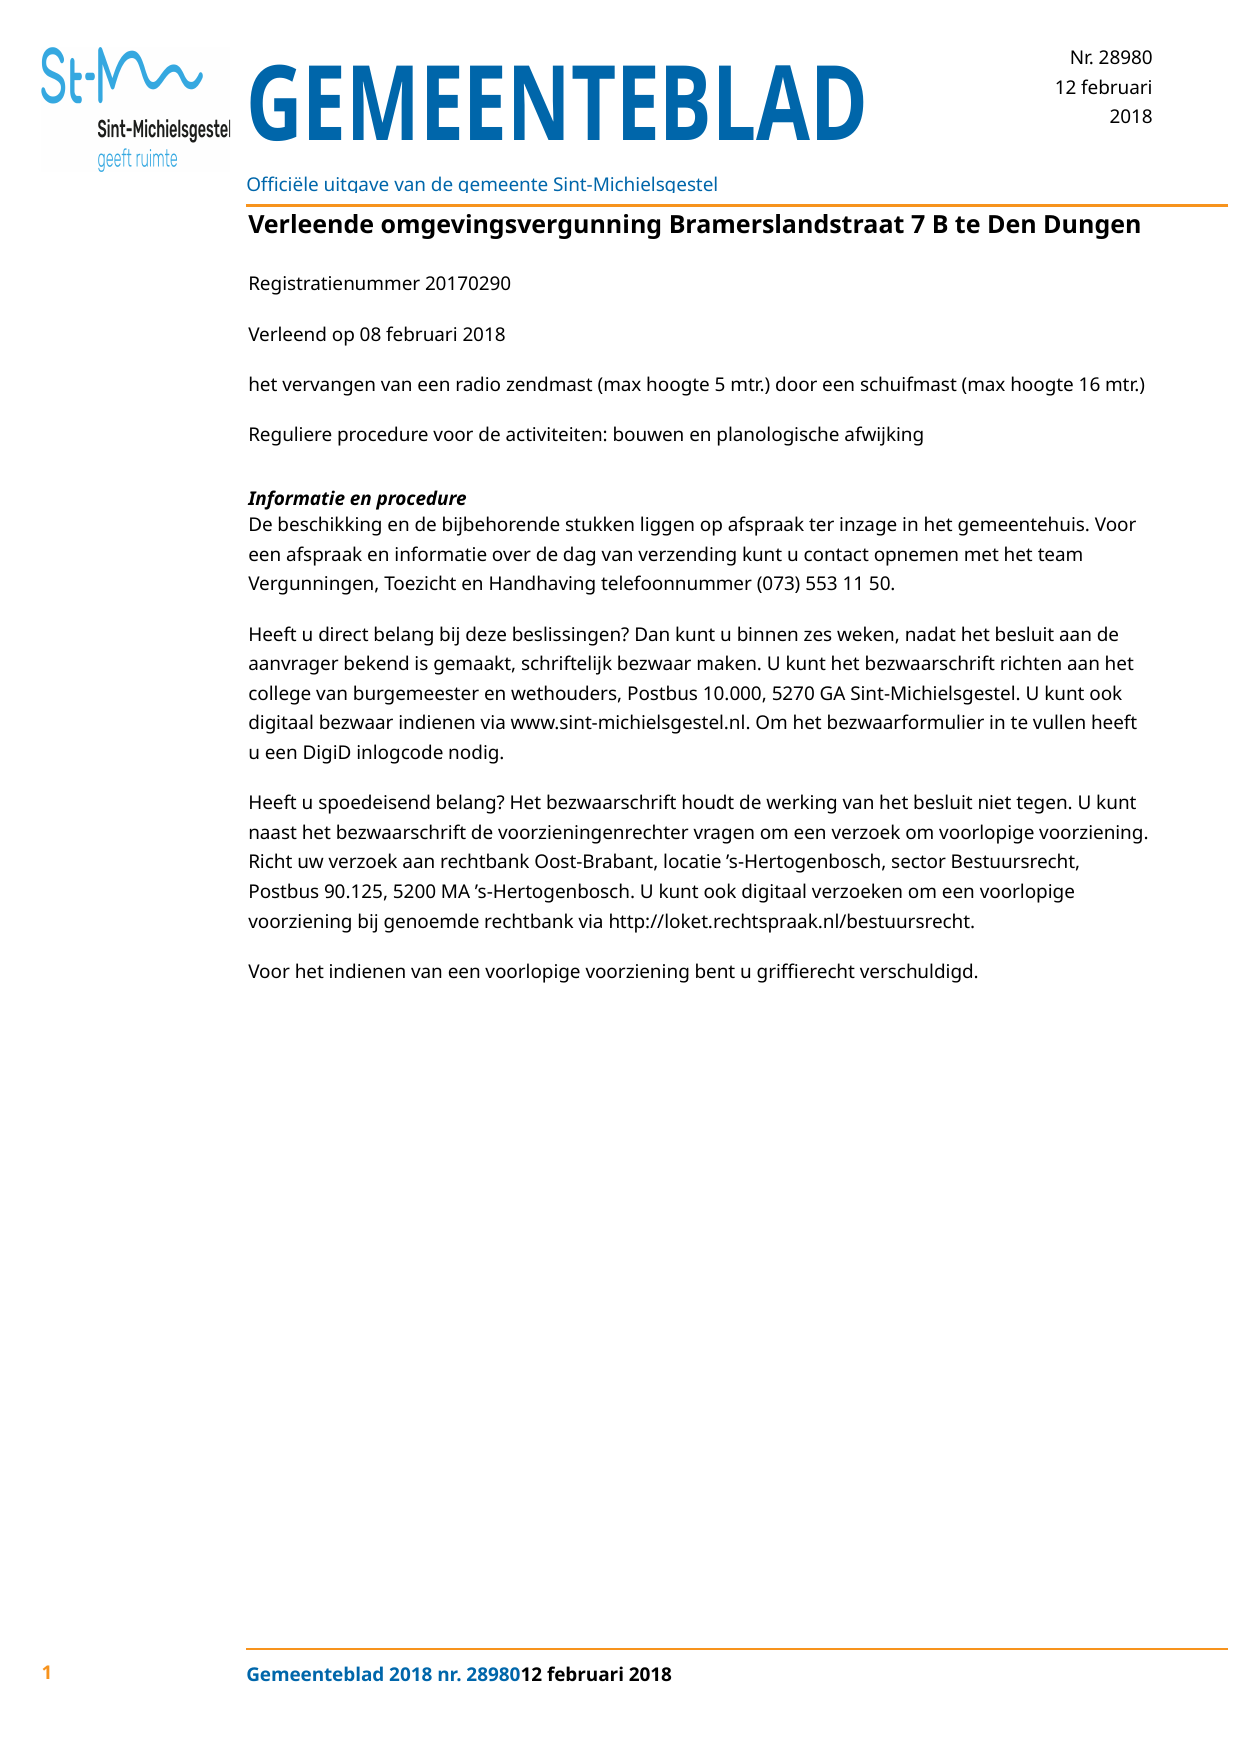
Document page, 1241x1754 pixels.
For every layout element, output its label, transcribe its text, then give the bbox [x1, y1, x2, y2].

picture [41, 47, 231, 172]
text Informatie en procedure [248, 486, 1152, 511]
text Registratienummer 20170290 [248, 270, 1152, 296]
text De beschikking en de bijbehorende stukken liggen op afspraak ter inzage in het gemeentehuis. Voor een afspraak en informatie over de dag van verzending kunt u contact opnemen met het team Vergunningen, Toezicht en Handhaving telefoonnummer (073) 553 11 50. [248, 511, 1152, 596]
text Heeft u spoedeisend belang? Het bezwaarschrift houdt de werking van het besluit niet tegen. U kunt naast het bezwaarschrift de voorzieningenrechter vragen om een verzoek om voorlopige voorziening. Richt uw verzoek aan rechtbank Oost-Brabant, locatie ’s-Hertogenbosch, sector Bestuursrecht, Postbus 90.125, 5200 MA ’s-Hertogenbosch. U kunt ook digitaal verzoeken om een voorlopige voorziening bij genoemde rechtbank via http://loket.rechtspraak.nl/bestuursrecht. [248, 789, 1152, 934]
text Verleende omgevingsvergunning Bramerslandstraat 7 B te Den Dungen [248, 207, 1152, 241]
text Heeft u direct belang bij deze beslissingen? Dan kunt u binnen zes weken, nadat het besluit aan de aanvrager bekend is gemaakt, schriftelijk bezwaar maken. U kunt het bezwaarschrift richten aan het college van burgemeester en wethouders, Postbus 10.000, 5270 GA Sint-Michielsgestel. U kunt ook digitaal bezwaar indienen via www.sint-michielsgestel.nl. Om het bezwaarformulier in te vullen heeft u een DigiD inlogcode nodig. [248, 621, 1152, 765]
text Voor het indienen van een voorlopige voorziening bent u griffierecht verschuldigd. [248, 958, 1152, 984]
text Reguliere procedure voor de activiteiten: bouwen en planologische afwijking [248, 422, 1152, 447]
text Verleend op 08 februari 2018 [248, 321, 1152, 346]
text het vervangen van een radio zendmast (max hoogte 5 mtr.) door een schuifmast (max hoogte 16 mtr.) [248, 371, 1152, 397]
